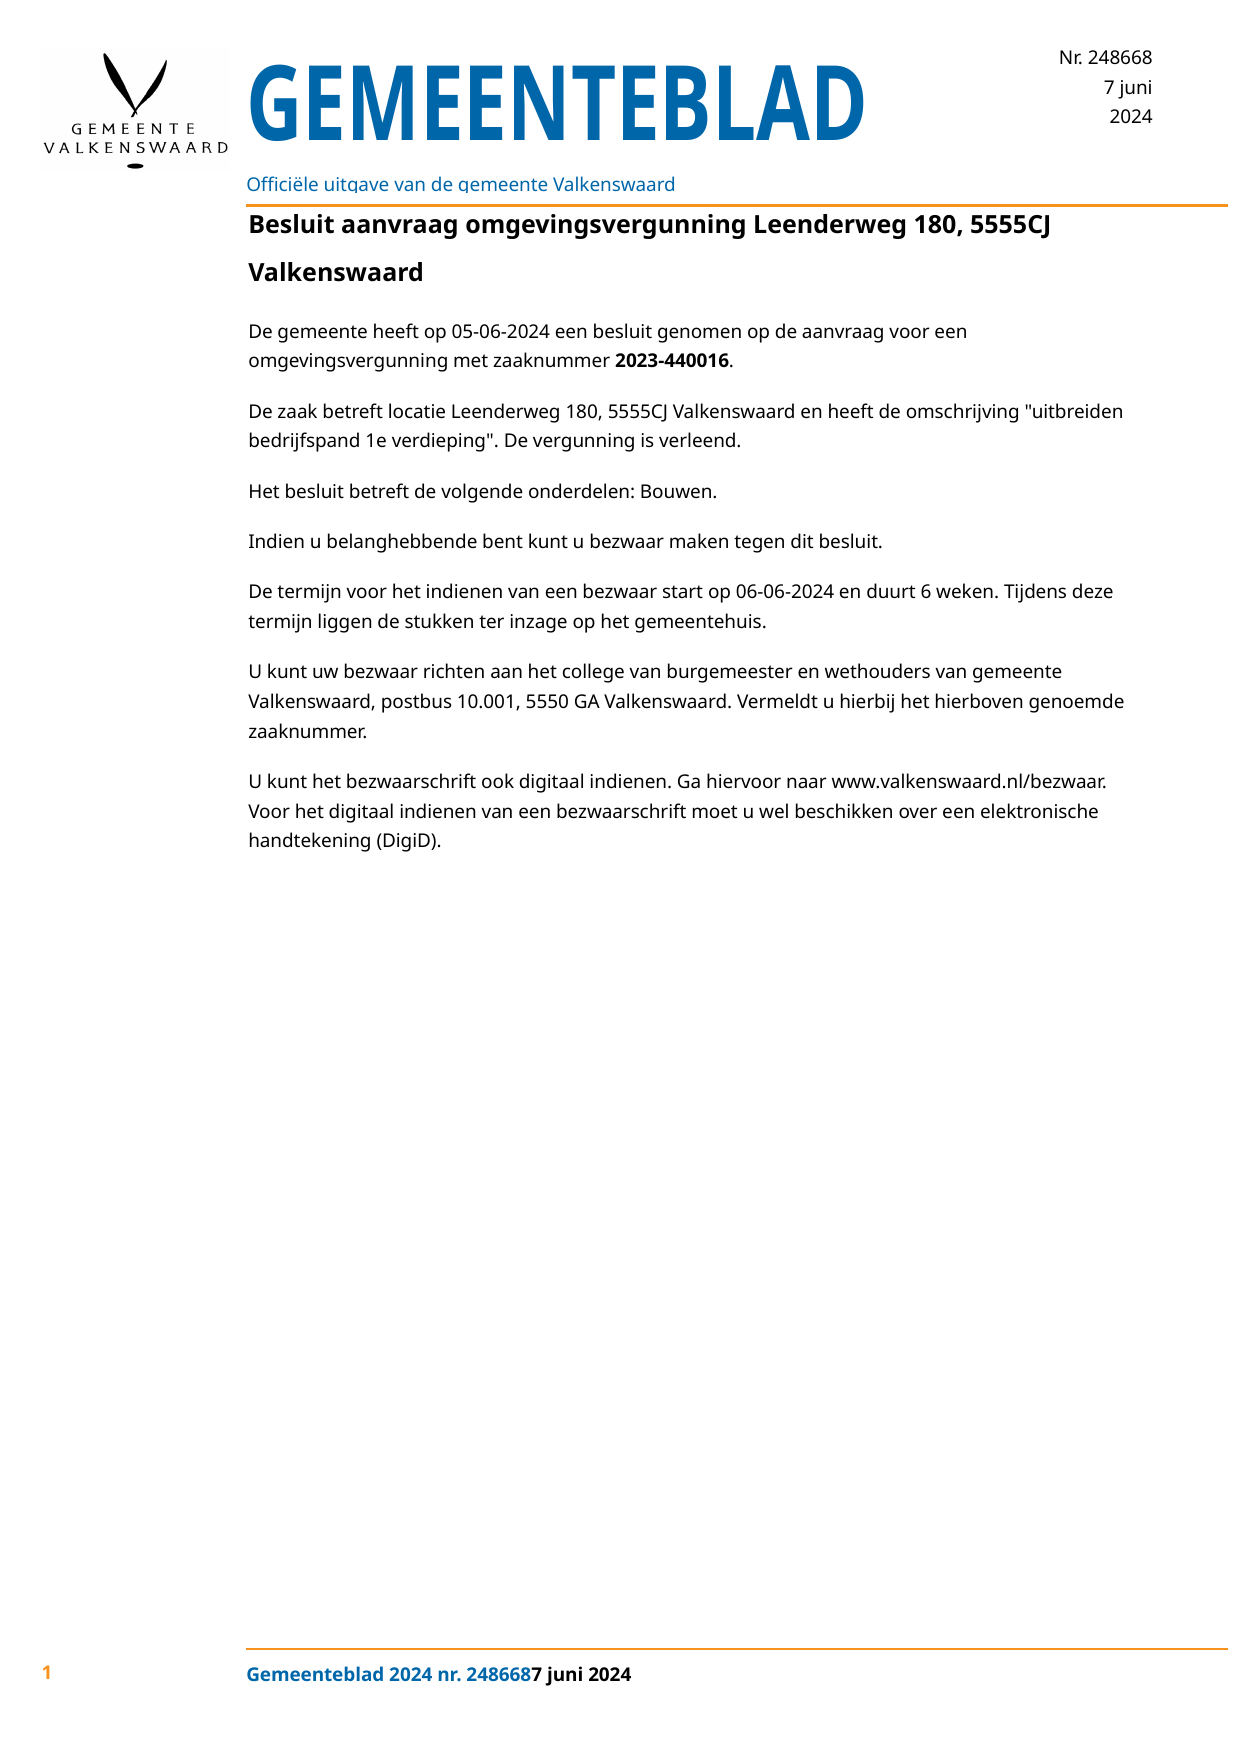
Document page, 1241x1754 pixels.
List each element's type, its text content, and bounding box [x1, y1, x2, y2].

text Besluit aanvraag omgevingsvergunning Leenderweg 180, 5555CJ Valkenswaard [248, 207, 1152, 288]
text U kunt het bezwaarschrift ook digitaal indienen. Ga hiervoor naar www.valkenswaard.nl/bezwaar. Voor het digitaal indienen van een bezwaarschrift moet u wel beschikken over een elektronische handtekening (DigiD). [248, 768, 1152, 853]
text De zaak betreft locatie Leenderweg 180, 5555CJ Valkenswaard en heeft de omschrijving "uitbreiden bedrijfspand 1e verdieping". De vergunning is verleend. [248, 398, 1152, 453]
text De termijn voor het indienen van een bezwaar start op 06-06-2024 en duurt 6 weken. Tijdens deze termijn liggen de stukken ter inzage op het gemeentehuis. [248, 579, 1152, 634]
text Het besluit betreft de volgende onderdelen: Bouwen. [248, 478, 1152, 504]
text De gemeente heeft op 05-06-2024 een besluit genomen op de aanvraag voor een omgevingsvergunning met zaaknummer 2023-440016. [248, 318, 1152, 373]
text U kunt uw bezwaar richten aan het college van burgemeester en wethouders van gemeente Valkenswaard, postbus 10.001, 5550 GA Valkenswaard. Vermeldt u hierbij het hierboven genoemde zaaknummer. [248, 659, 1152, 744]
picture [41, 47, 231, 172]
text Indien u belanghebbende bent kunt u bezwaar maken tegen dit besluit. [248, 528, 1152, 554]
